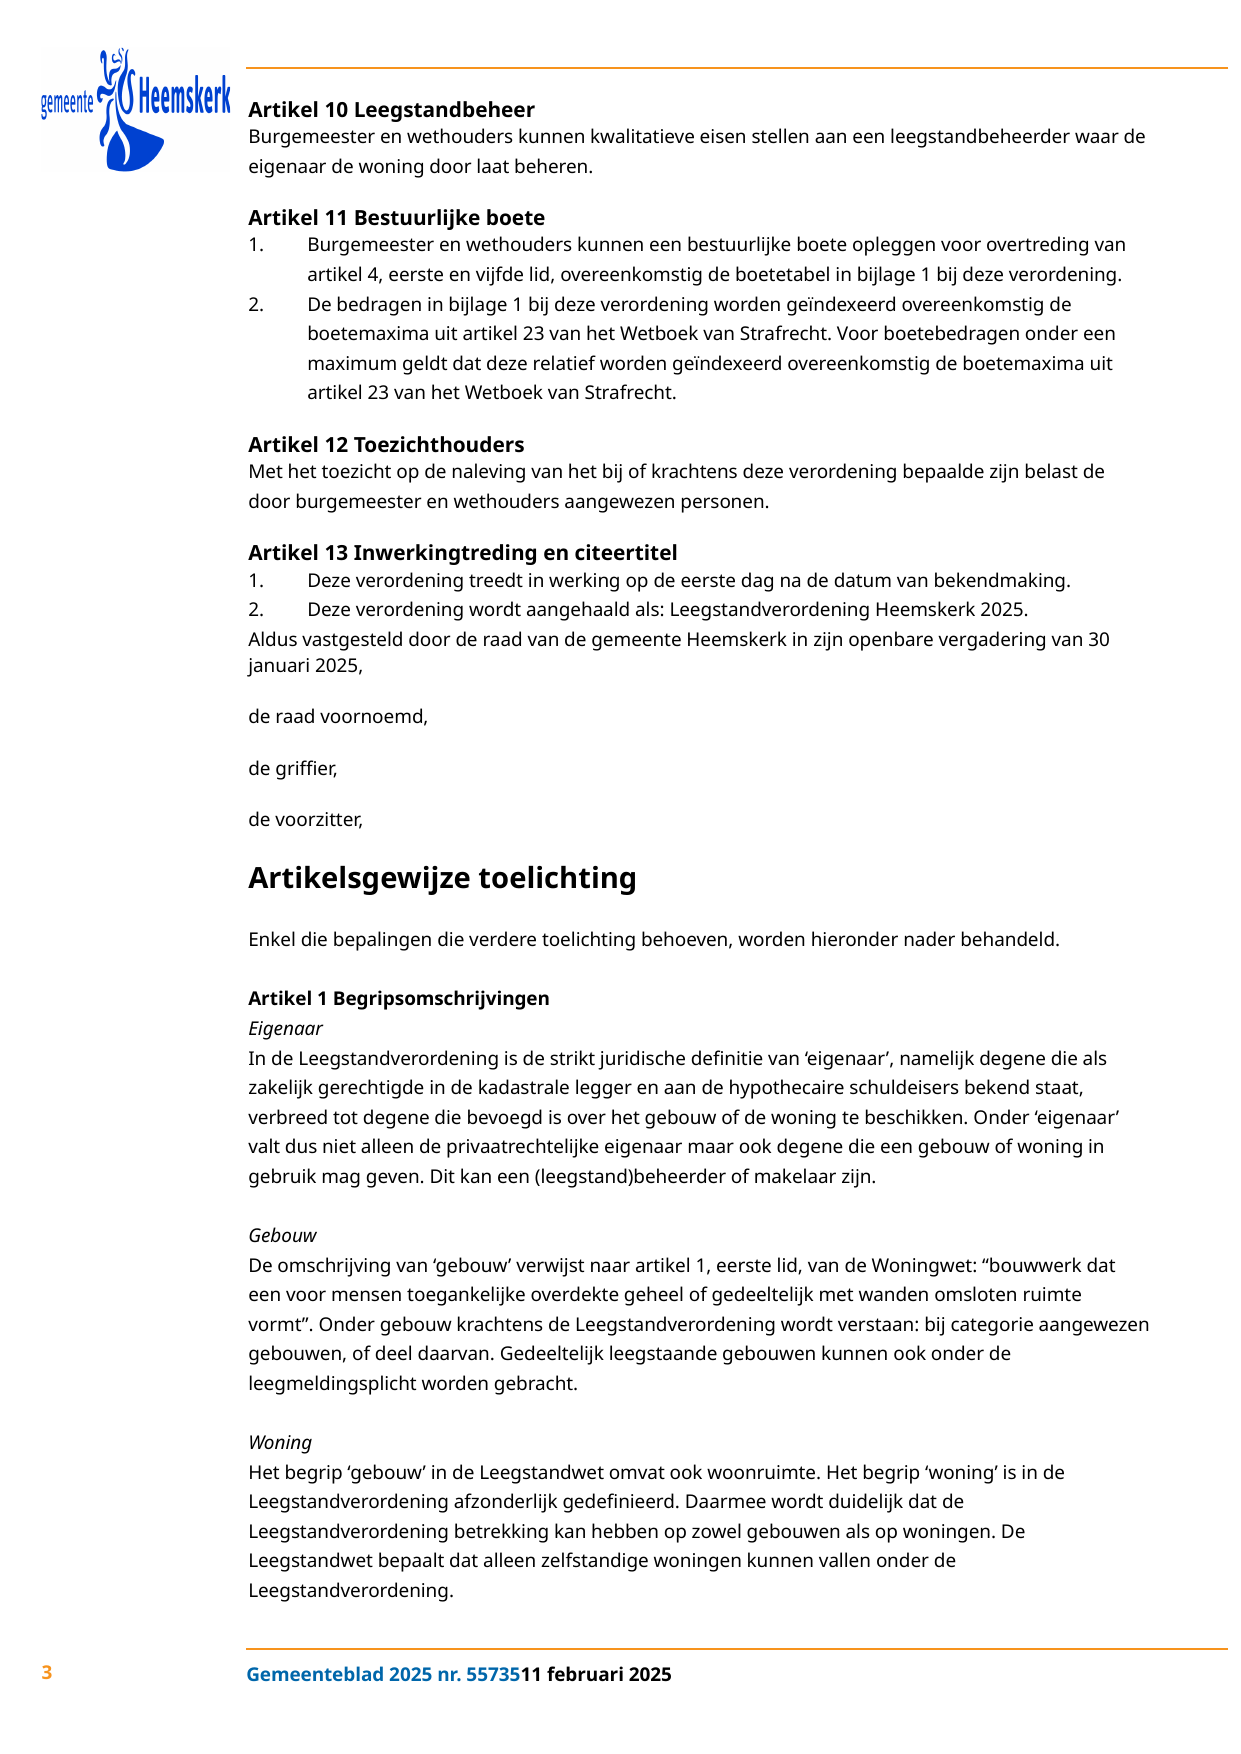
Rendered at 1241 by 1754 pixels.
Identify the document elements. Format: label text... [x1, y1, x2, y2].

text Artikel 13 Inwerkingtreding en citeertitel [248, 538, 1152, 567]
text de voorzitter, [248, 806, 1152, 832]
text de raad voornoemd, [248, 703, 1152, 729]
text In de Leegstandverordening is de strikt juridische definitie van ‘eigenaar’, namelijk degene die als zakelijk gerechtigde in de kadastrale legger en aan de hypothecaire schuldeisers bekend staat, verbreed tot degene die bevoegd is over het gebouw of de woning te beschikken. Onder ‘eigenaar’ valt dus niet alleen de privaatrechtelijke eigenaar maar ook degene die een gebouw of woning in gebruik mag geven. Dit kan een (leegstand)beheerder of makelaar zijn. [248, 1045, 1152, 1189]
text Met het toezicht op de naleving van het bij of krachtens deze verordening bepaalde zijn belast de door burgemeester en wethouders aangewezen personen. [248, 458, 1152, 514]
list Burgemeester en wethouders kunnen een bestuurlijke boete opleggen voor overtreding van artikel 4, eerste en vijfde lid, overeenkomstig de boetetabel in bijlage 1 bij deze verordening. [248, 232, 1152, 287]
text de griffier, [248, 755, 1152, 780]
text Aldus vastgesteld door de raad van de gemeente Heemskerk in zijn openbare vergadering van 30 januari 2025, [248, 626, 1152, 677]
list Deze verordening treedt in werking op de eerste dag na de datum van bekendmaking. [248, 567, 1152, 593]
list Deze verordening wordt aangehaald als: Leegstandverordening Heemskerk 2025. [248, 596, 1152, 622]
text Burgemeester en wethouders kunnen kwalitatieve eisen stellen aan een leegstandbeheerder waar de eigenaar de woning door laat beheren. [248, 123, 1152, 178]
text Gebouw [248, 1222, 1152, 1248]
text Artikel 11 Bestuurlijke boete [248, 203, 1152, 232]
picture [41, 47, 231, 172]
text Eigenaar [248, 1015, 1152, 1041]
list De bedragen in bijlage 1 bij deze verordening worden geïndexeerd overeenkomstig de boetemaxima uit artikel 23 van het Wetboek van Strafrecht. Voor boetebedragen onder een maximum geldt dat deze relatief worden geïndexeerd overeenkomstig de boetemaxima uit artikel 23 van het Wetboek van Strafrecht. [248, 291, 1152, 405]
text Artikel 10 Leegstandbeheer [248, 95, 1152, 123]
text Artikel 12 Toezichthouders [248, 430, 1152, 458]
text De omschrijving van ‘gebouw’ verwijst naar artikel 1, eerste lid, van de Woningwet: “bouwwerk dat een voor mensen toegankelijke overdekte geheel of gedeeltelijk met wanden omsloten ruimte vormt”. Onder gebouw krachtens de Leegstandverordening wordt verstaan: bij categorie aangewezen gebouwen, of deel daarvan. Gedeeltelijk leegstaande gebouwen kunnen ook onder de leegmeldingsplicht worden gebracht. [248, 1252, 1152, 1396]
text Artikel 1 Begripsomschrijvingen [248, 986, 1152, 1011]
text Het begrip ‘gebouw’ in de Leegstandwet omvat ook woonruimte. Het begrip ‘woning’ is in de Leegstandverordening afzonderlijk gedefinieerd. Daarmee wordt duidelijk dat de Leegstandverordening betrekking kan hebben op zowel gebouwen als op woningen. De Leegstandwet bepaalt dat alleen zelfstandige woningen kunnen vallen onder de Leegstandverordening. [248, 1459, 1152, 1603]
text Enkel die bepalingen die verdere toelichting behoeven, worden hieronder nader behandeld. [248, 926, 1152, 952]
text Woning [248, 1429, 1152, 1455]
text Artikelsgewijze toelichting [248, 858, 1152, 897]
